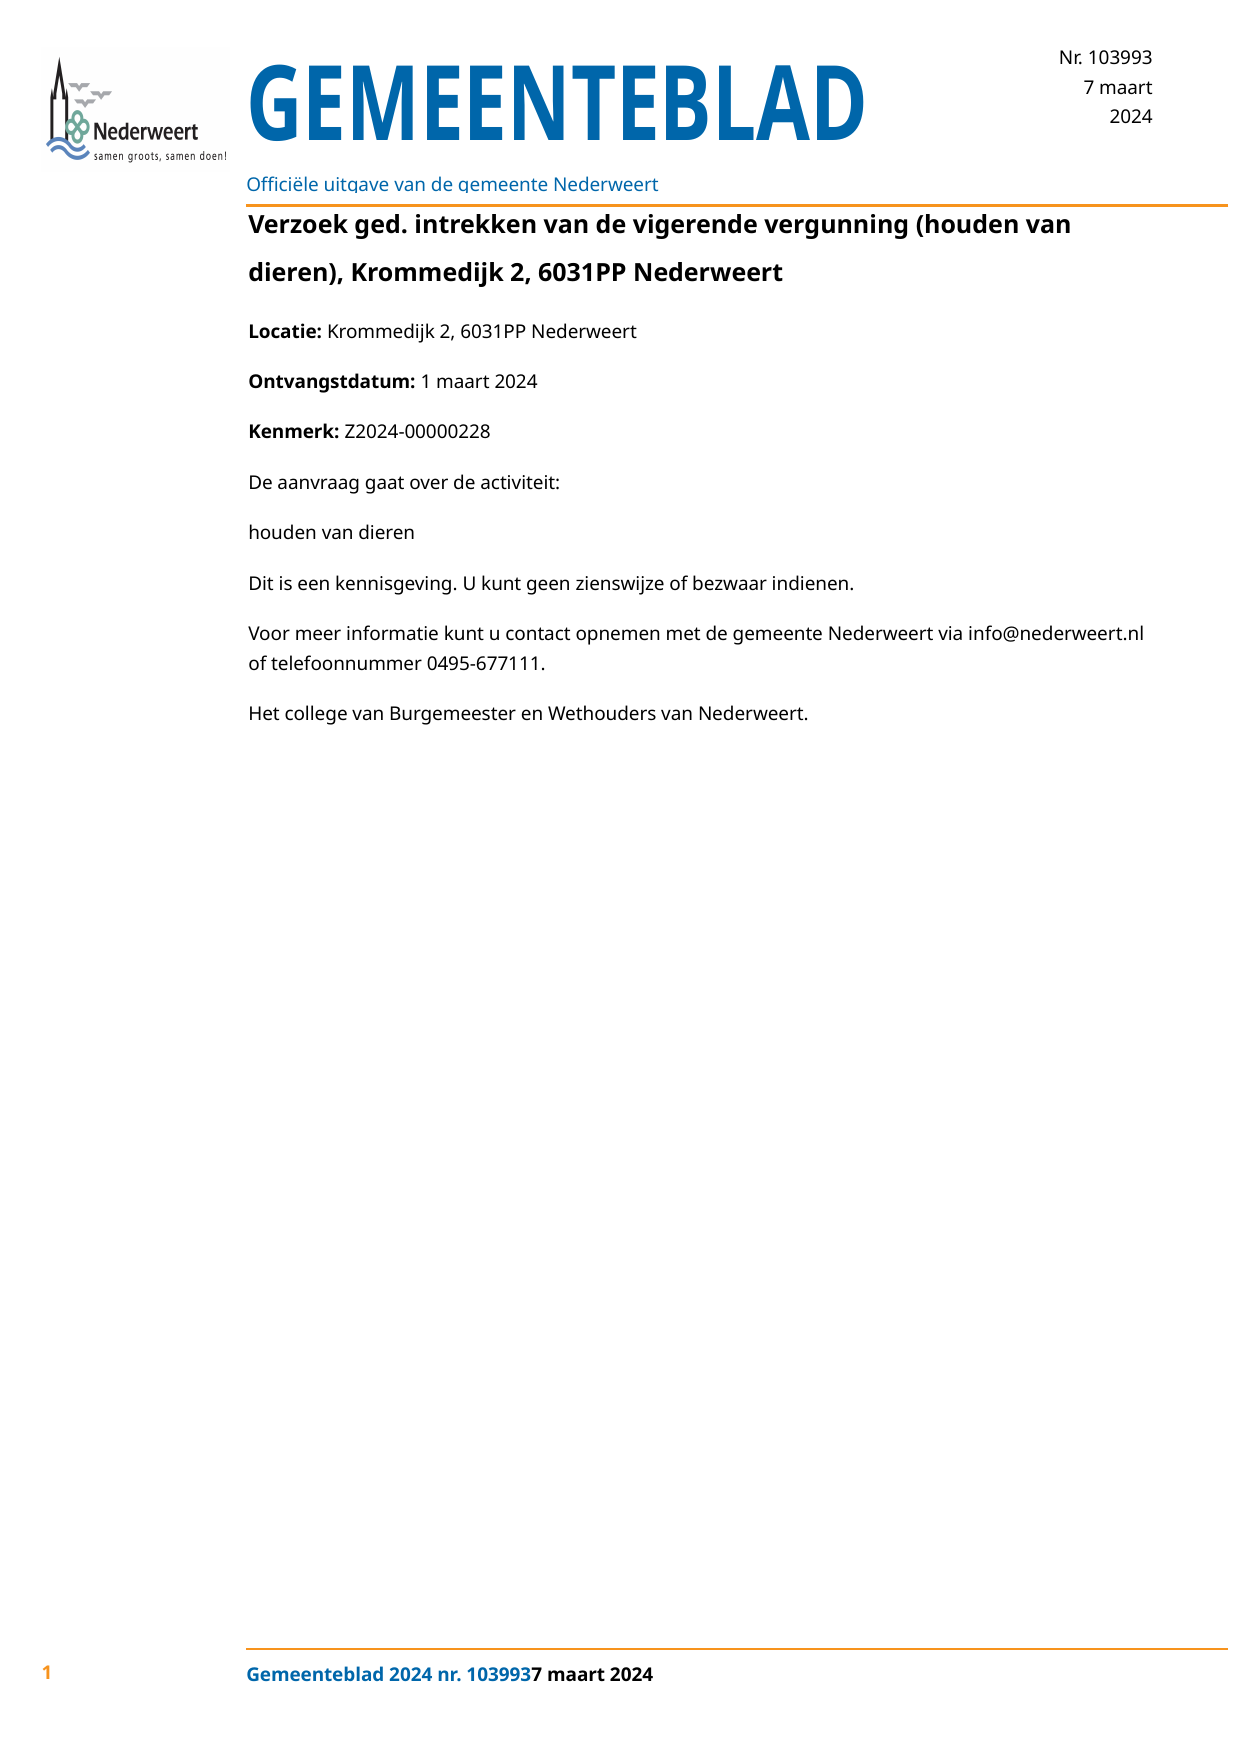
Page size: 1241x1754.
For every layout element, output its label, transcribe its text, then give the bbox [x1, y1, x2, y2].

text Locatie: Krommedijk 2, 6031PP Nederweert [248, 318, 1152, 344]
picture [41, 47, 231, 172]
text Kenmerk: Z2024-00000228 [248, 419, 1152, 444]
text Ontvangstdatum: 1 maart 2024 [248, 368, 1152, 394]
text houden van dieren [248, 519, 1152, 545]
text De aanvraag gaat over de activiteit: [248, 469, 1152, 495]
text Voor meer informatie kunt u contact opnemen met de gemeente Nederweert via info@nederweert.nl of telefoonnummer 0495-677111. [248, 620, 1152, 676]
text Verzoek ged. intrekken van de vigerende vergunning (houden van dieren), Krommedijk 2, 6031PP Nederweert [248, 207, 1152, 288]
text Het college van Burgemeester en Wethouders van Nederweert. [248, 700, 1152, 726]
text Dit is een kennisgeving. U kunt geen zienswijze of bezwaar indienen. [248, 570, 1152, 596]
